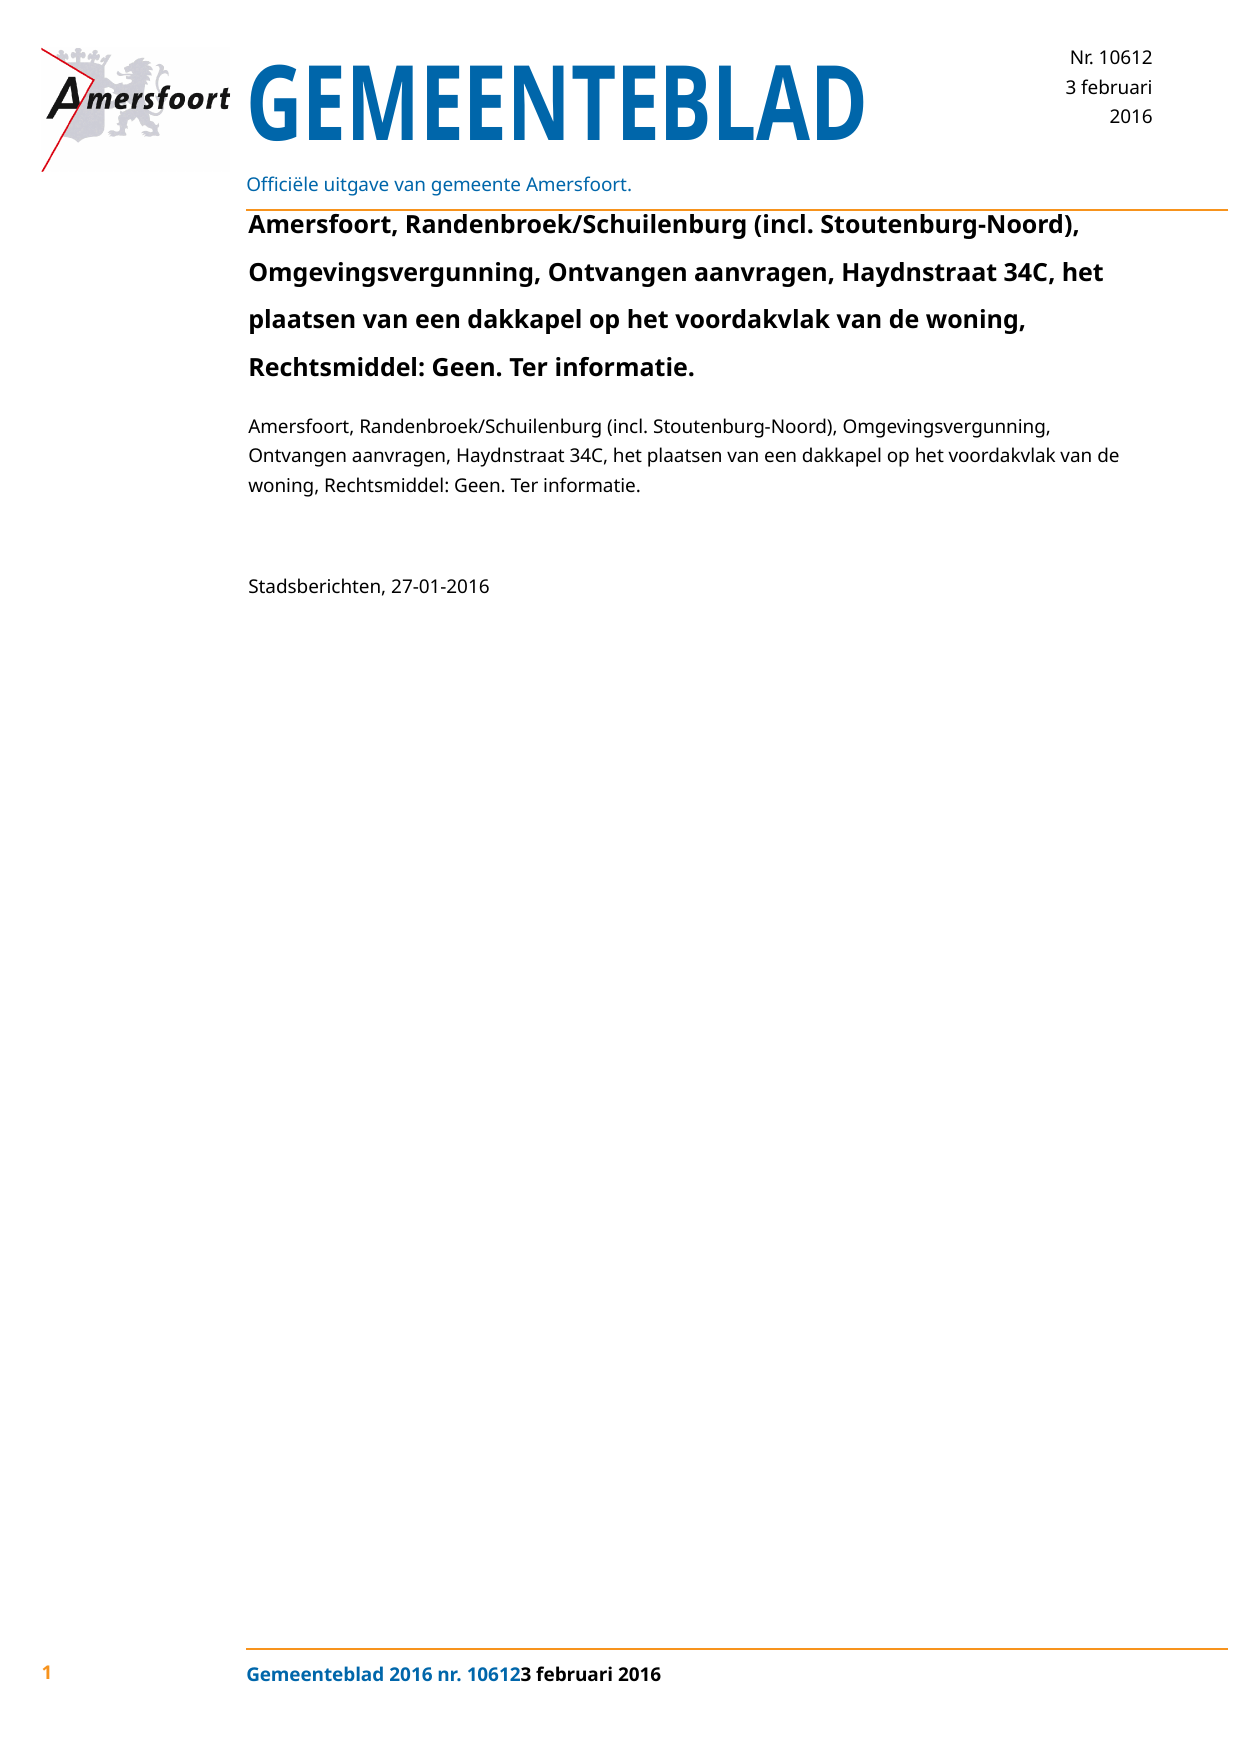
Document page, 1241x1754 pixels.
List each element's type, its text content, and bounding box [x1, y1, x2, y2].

text Amersfoort, Randenbroek/Schuilenburg (incl. Stoutenburg-Noord), Omgevingsvergunning, Ontvangen aanvragen, Haydnstraat 34C, het plaatsen van een dakkapel op het voordakvlak van de woning, Rechtsmiddel: Geen. Ter informatie. [248, 211, 1152, 384]
picture [41, 47, 231, 172]
text Amersfoort, Randenbroek/Schuilenburg (incl. Stoutenburg-Noord), Omgevingsvergunning, Ontvangen aanvragen, Haydnstraat 34C, het plaatsen van een dakkapel op het voordakvlak van de woning, Rechtsmiddel: Geen. Ter informatie. [248, 413, 1152, 498]
text Stadsberichten, 27-01-2016 [248, 573, 1152, 599]
